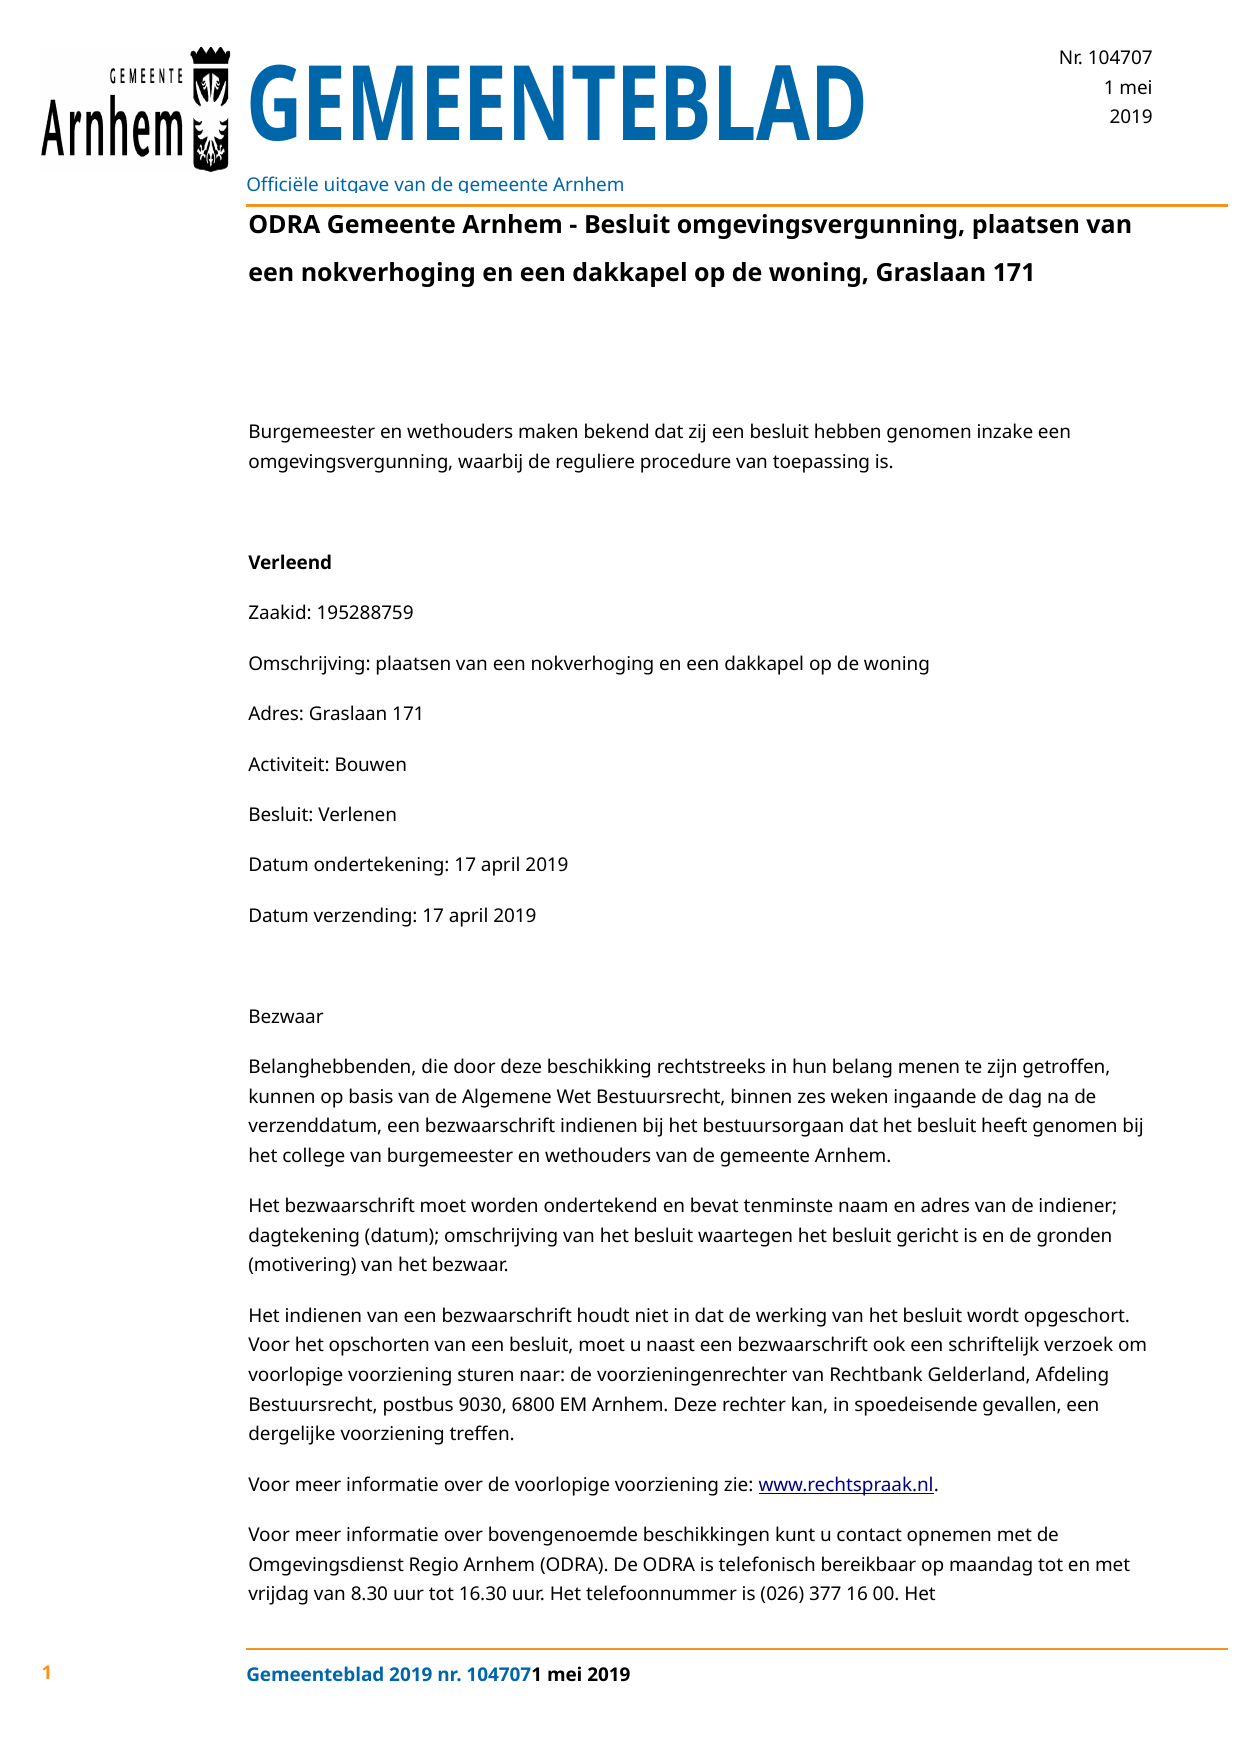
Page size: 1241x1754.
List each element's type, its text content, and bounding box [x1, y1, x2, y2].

text Datum ondertekening: 17 april 2019 [248, 852, 1152, 877]
text Het indienen van een bezwaarschrift houdt niet in dat de werking van het besluit wordt opgeschort. Voor het opschorten van een besluit, moet u naast een bezwaarschrift ook een schriftelijk verzoek om voorlopige voorziening sturen naar: de voorzieningenrechter van Rechtbank Gelderland, Afdeling Bestuursrecht, postbus 9030, 6800 EM Arnhem. Deze rechter kan, in spoedeisende gevallen, een dergelijke voorziening treffen. [248, 1302, 1152, 1446]
text Activiteit: Bouwen [248, 751, 1152, 777]
text Verleend [248, 549, 1152, 575]
text Omschrijving: plaatsen van een nokverhoging en een dakkapel op de woning [248, 650, 1152, 676]
text Burgemeester en wethouders maken bekend dat zij een besluit hebben genomen inzake een omgevingsvergunning, waarbij de reguliere procedure van toepassing is. [248, 419, 1152, 474]
text Zaakid: 195288759 [248, 599, 1152, 625]
text Het bezwaarschrift moet worden ondertekend en bevat tenminste naam en adres van de indiener; dagtekening (datum); omschrijving van het besluit waartegen het besluit gericht is en de gronden (motivering) van het bezwaar. [248, 1192, 1152, 1277]
text Besluit: Verlenen [248, 801, 1152, 827]
text Bezwaar [248, 1003, 1152, 1029]
text Voor meer informatie over bovengenoemde beschikkingen kunt u contact opnemen met de Omgevingsdienst Regio Arnhem (ODRA). De ODRA is telefonisch bereikbaar op maandag tot en met vrijdag van 8.30 uur tot 16.30 uur. Het telefoonnummer is (026) 377 16 00. Het [248, 1521, 1152, 1606]
text Belanghebbenden, die door deze beschikking rechtstreeks in hun belang menen te zijn getroffen, kunnen op basis van de Algemene Wet Bestuursrecht, binnen zes weken ingaande de dag na de verzenddatum, een bezwaarschrift indienen bij het bestuursorgaan dat het besluit heeft genomen bij het college van burgemeester en wethouders van de gemeente Arnhem. [248, 1053, 1152, 1168]
text Datum verzending: 17 april 2019 [248, 902, 1152, 928]
text Adres: Graslaan 171 [248, 700, 1152, 726]
text Voor meer informatie over de voorlopige voorziening zie: www.rechtspraak.nl. [248, 1471, 1152, 1497]
picture [41, 47, 231, 172]
text ODRA Gemeente Arnhem - Besluit omgevingsvergunning, plaatsen van een nokverhoging en een dakkapel op de woning, Graslaan 171 [248, 207, 1152, 288]
